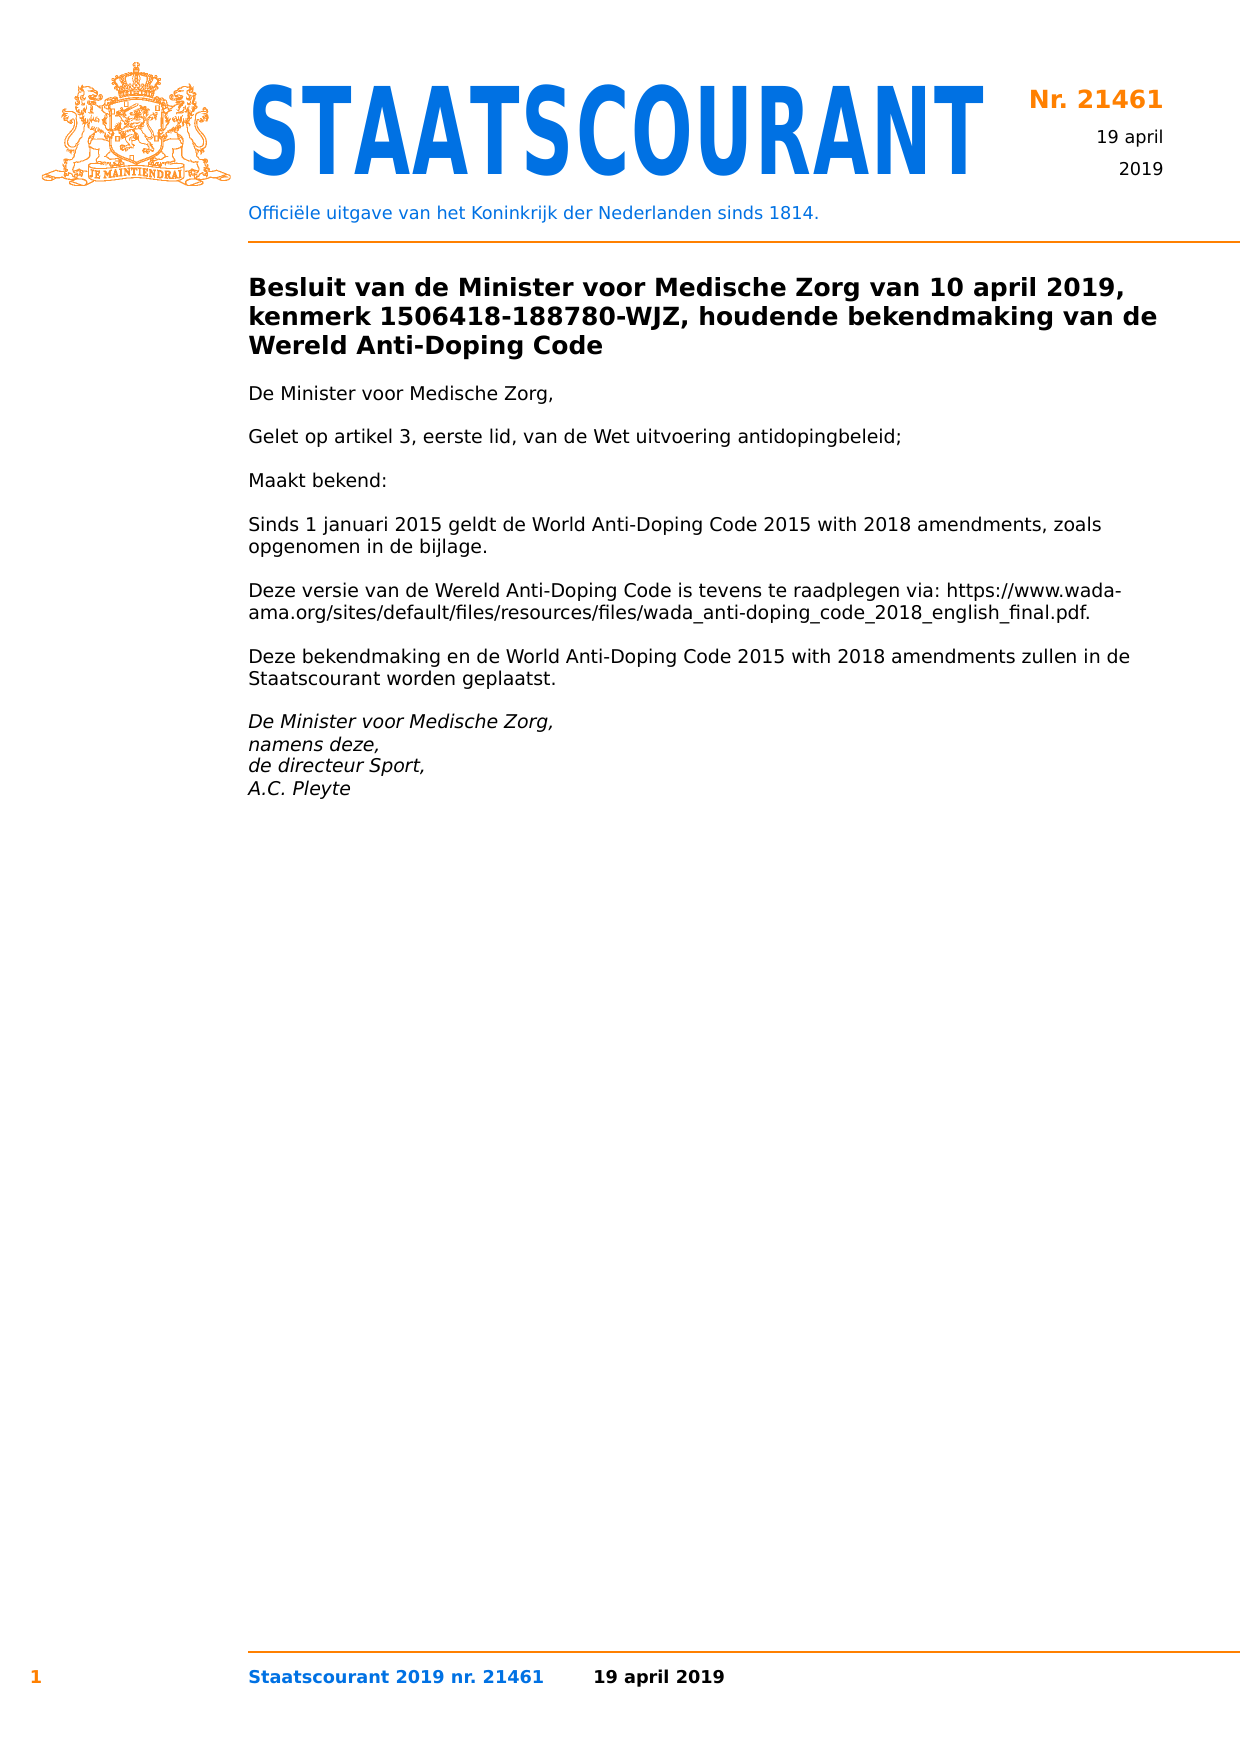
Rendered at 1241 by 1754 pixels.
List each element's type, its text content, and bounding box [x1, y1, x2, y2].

table_header STAATSCOURANT [248, 62, 998, 203]
text Gelet op artikel 3, eerste lid, van de Wet uitvoering antidopingbeleid; [248, 426, 1163, 448]
text De Minister voor Medische Zorg, namens deze, de directeur Sport, A.C. Pleyte [248, 711, 1163, 799]
table_cell 19 april [998, 121, 1240, 153]
picture [41, 62, 231, 186]
text Maakt bekend: [248, 470, 1163, 492]
table_header Nr. 21461 [998, 62, 1240, 121]
table_cell 2019 [998, 153, 1240, 203]
text Deze bekendmaking en de World Anti-Doping Code 2015 with 2018 amendments zullen in de Staatscourant worden geplaatst. [248, 646, 1163, 689]
text De Minister voor Medische Zorg, [248, 382, 1163, 404]
table_header [25, 62, 248, 241]
text Deze versie van de Wereld Anti-Doping Code is tevens te raadplegen via: https://www.wada-ama.org/sites/default/files/resources/files/wada_anti-doping_code_2018_english_final.pdf. [248, 580, 1163, 624]
subtitle Besluit van de Minister voor Medische Zorg van 10 april 2019, kenmerk 1506418-188780-WJZ, houdende bekendmaking van de Wereld Anti-Doping Code [248, 273, 1163, 361]
text Sinds 1 januari 2015 geldt de World Anti-Doping Code 2015 with 2018 amendments, zoals opgenomen in de bijlage. [248, 514, 1163, 558]
table_cell Officiële uitgave van het Koninkrijk der Nederlanden sinds 1814. [248, 203, 1240, 241]
